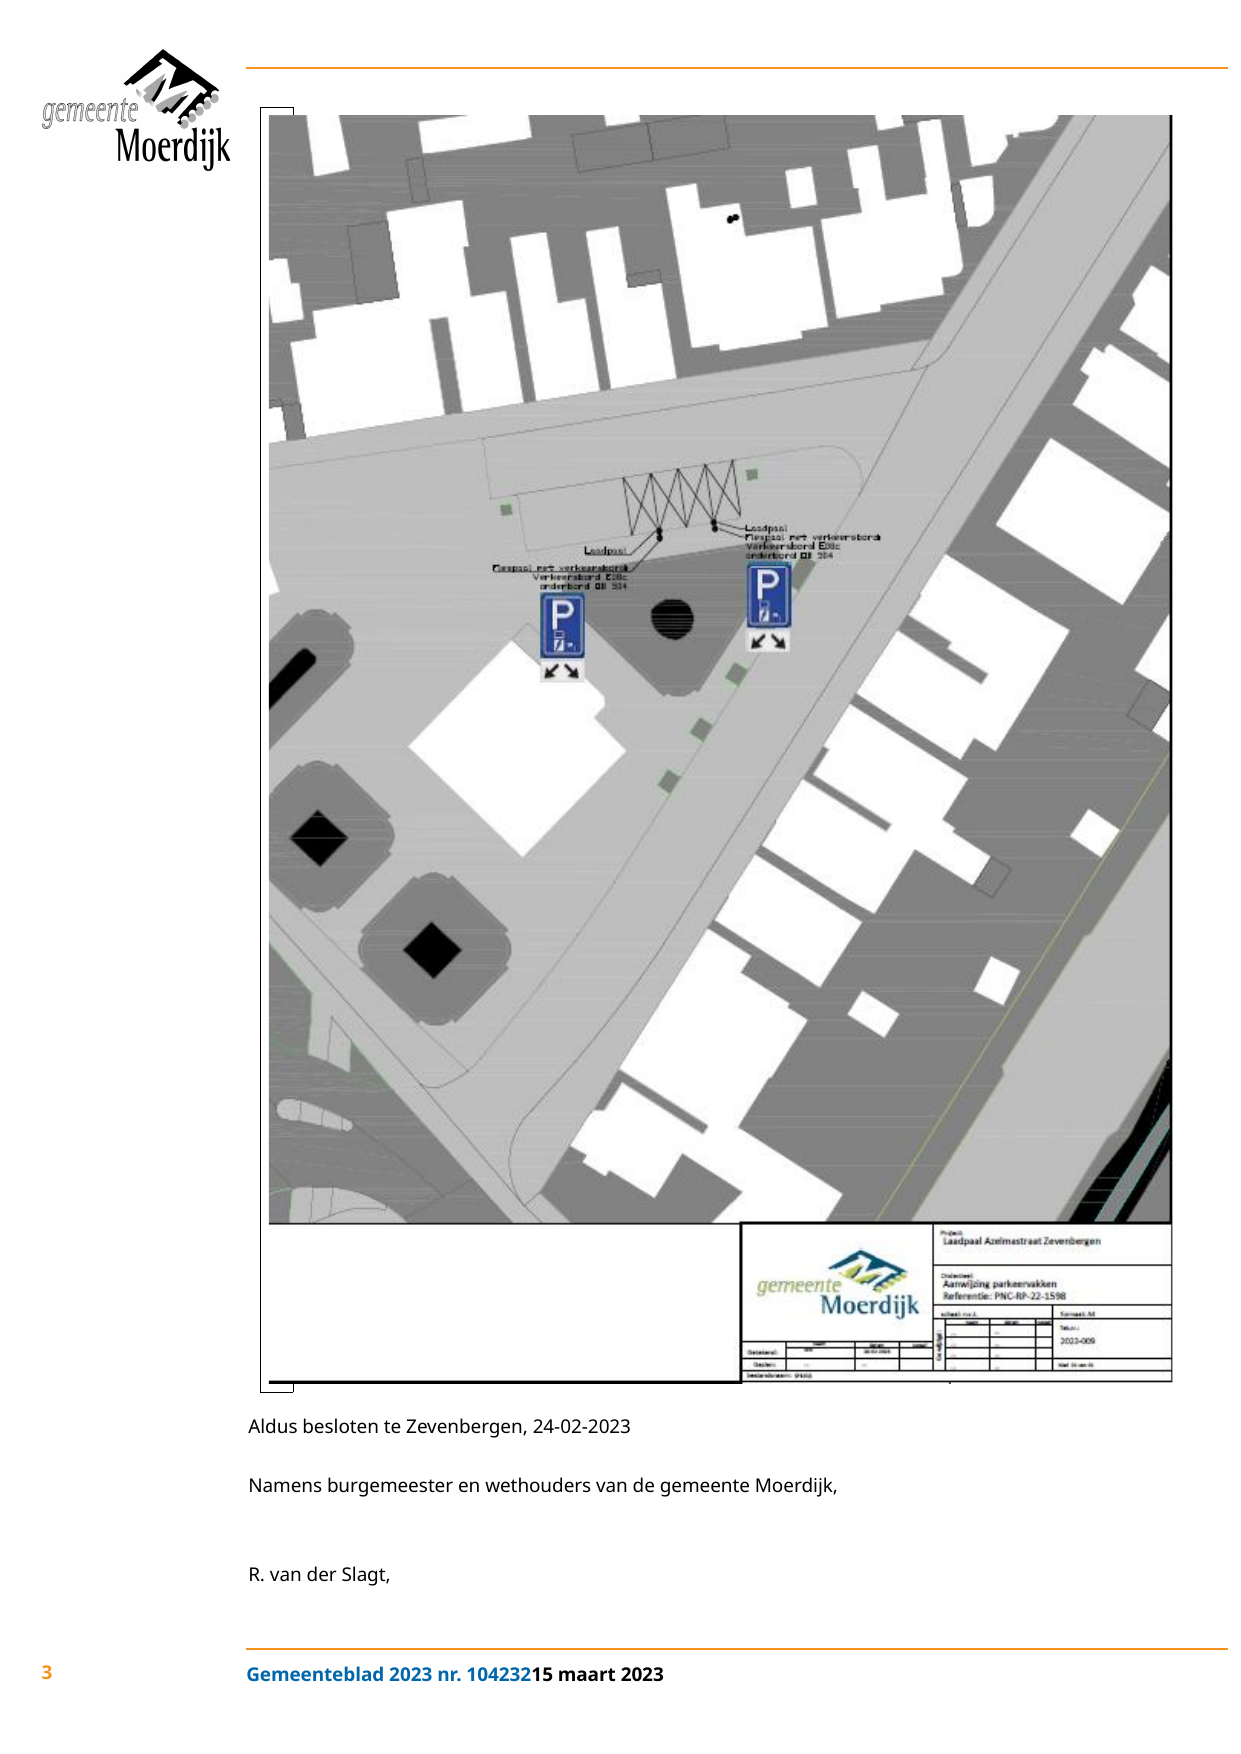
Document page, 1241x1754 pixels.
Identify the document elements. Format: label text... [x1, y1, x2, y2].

text Namens burgemeester en wethouders van de gemeente Moerdijk, [248, 1473, 1152, 1498]
text R. van der Slagt, [248, 1561, 1152, 1587]
picture [268, 115, 1173, 1384]
picture [41, 47, 231, 172]
text Aldus besloten te Zevenbergen, 24-02-2023 [248, 1413, 1152, 1439]
